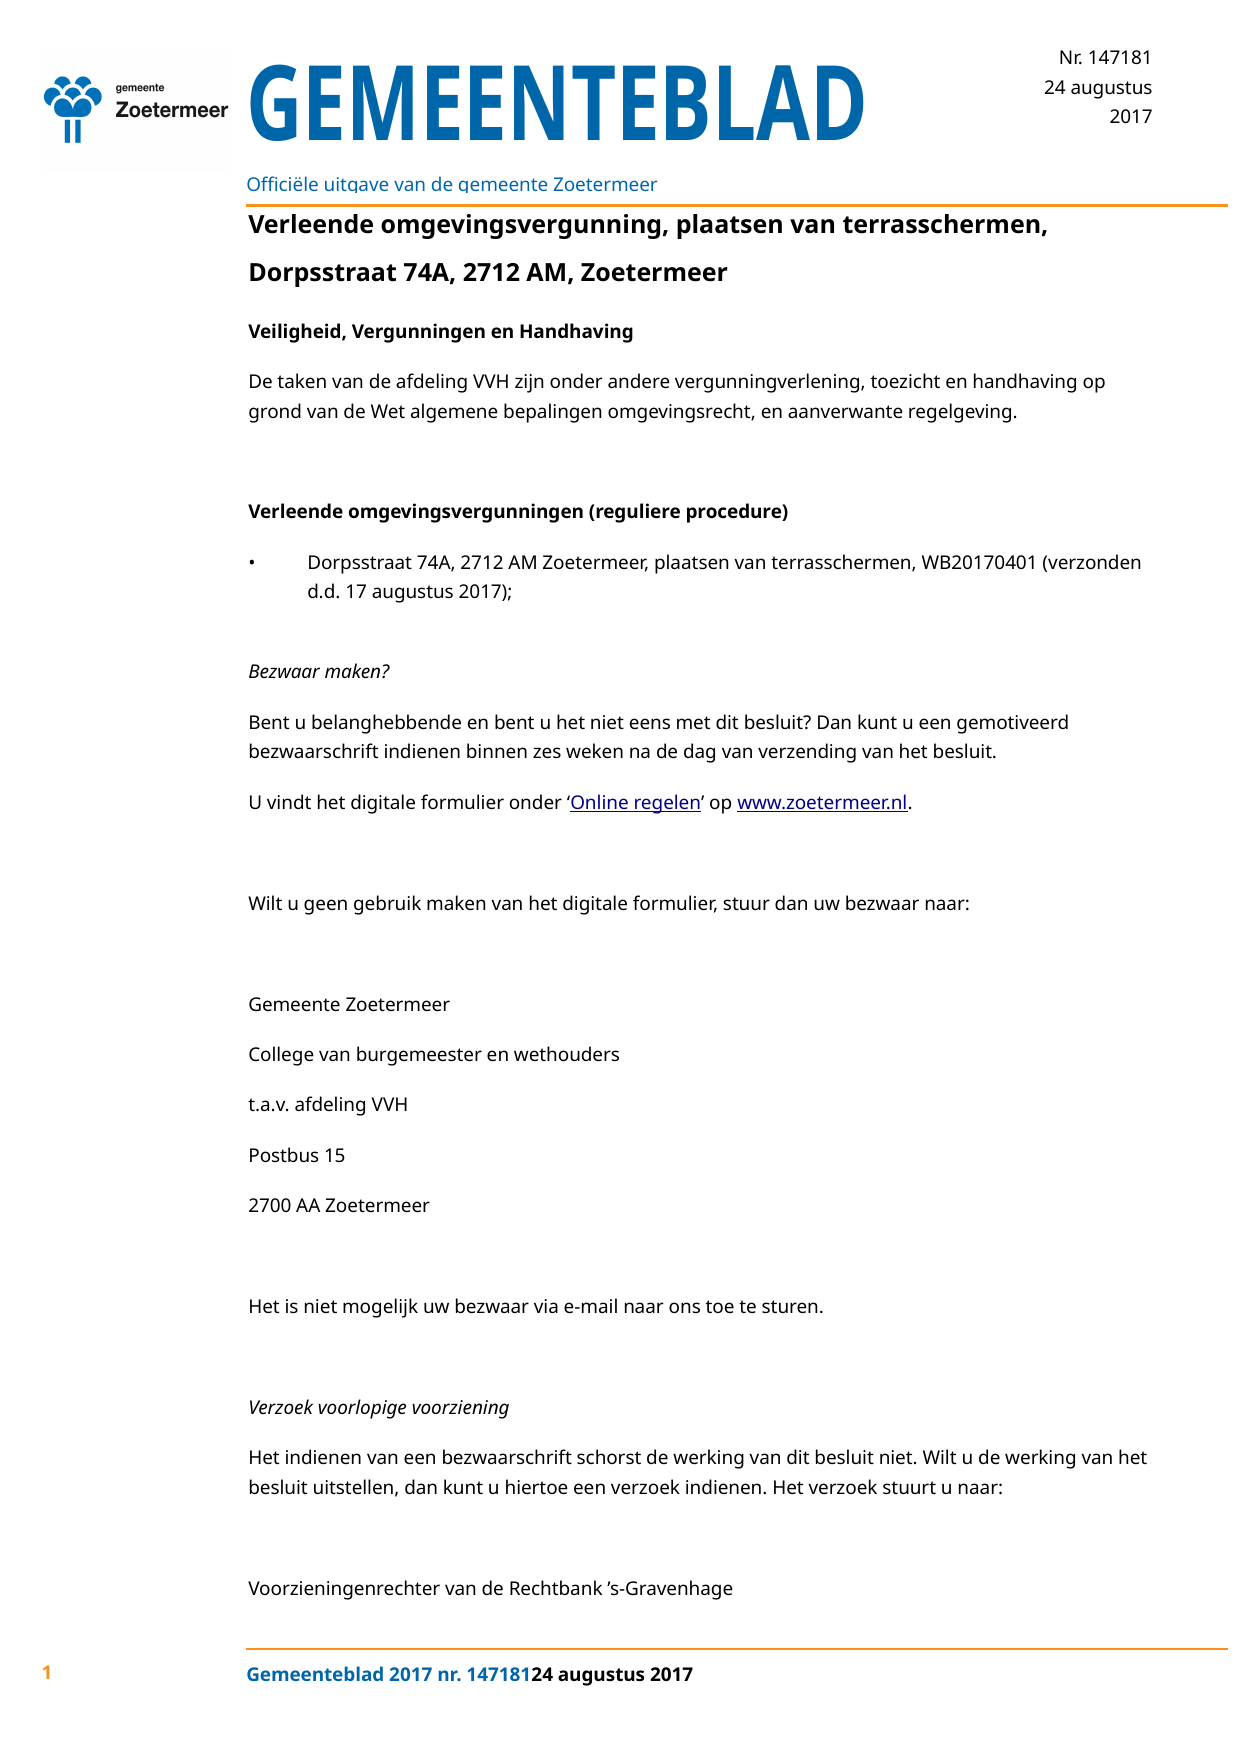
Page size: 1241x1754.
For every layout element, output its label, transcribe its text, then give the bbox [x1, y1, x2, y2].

text Gemeente Zoetermeer [248, 991, 1152, 1017]
text Postbus 15 [248, 1142, 1152, 1168]
text Verleende omgevingsvergunningen (reguliere procedure) [248, 499, 1152, 524]
text Verleende omgevingsvergunning, plaatsen van terrasschermen, Dorpsstraat 74A, 2712 AM, Zoetermeer [248, 207, 1152, 288]
text U vindt het digitale formulier onder ‘Online regelen’ op www.zoetermeer.nl. [248, 789, 1152, 815]
text Wilt u geen gebruik maken van het digitale formulier, stuur dan uw bezwaar naar: [248, 890, 1152, 916]
text Het is niet mogelijk uw bezwaar via e-mail naar ons toe te sturen. [248, 1293, 1152, 1319]
text Voorzieningenrechter van de Rechtbank ’s-Gravenhage [248, 1575, 1152, 1601]
text College van burgemeester en wethouders [248, 1041, 1152, 1067]
text Bent u belanghebbende en bent u het niet eens met dit besluit? Dan kunt u een gemotiveerd bezwaarschrift indienen binnen zes weken na de dag van verzending van het besluit. [248, 709, 1152, 764]
list Dorpsstraat 74A, 2712 AM Zoetermeer, plaatsen van terrasschermen, WB20170401 (verzonden d.d. 17 augustus 2017); [248, 549, 1152, 604]
text 2700 AA Zoetermeer [248, 1192, 1152, 1218]
text Verzoek voorlopige voorziening [248, 1394, 1152, 1420]
text De taken van de afdeling VVH zijn onder andere vergunningverlening, toezicht en handhaving op grond van de Wet algemene bepalingen omgevingsrecht, en aanverwante regelgeving. [248, 368, 1152, 424]
text Bezwaar maken? [248, 659, 1152, 684]
text t.a.v. afdeling VVH [248, 1092, 1152, 1117]
picture [41, 47, 231, 172]
text Het indienen van een bezwaarschrift schorst de werking van dit besluit niet. Wilt u de werking van het besluit uitstellen, dan kunt u hiertoe een verzoek indienen. Het verzoek stuurt u naar: [248, 1444, 1152, 1500]
text Veiligheid, Vergunningen en Handhaving [248, 318, 1152, 344]
